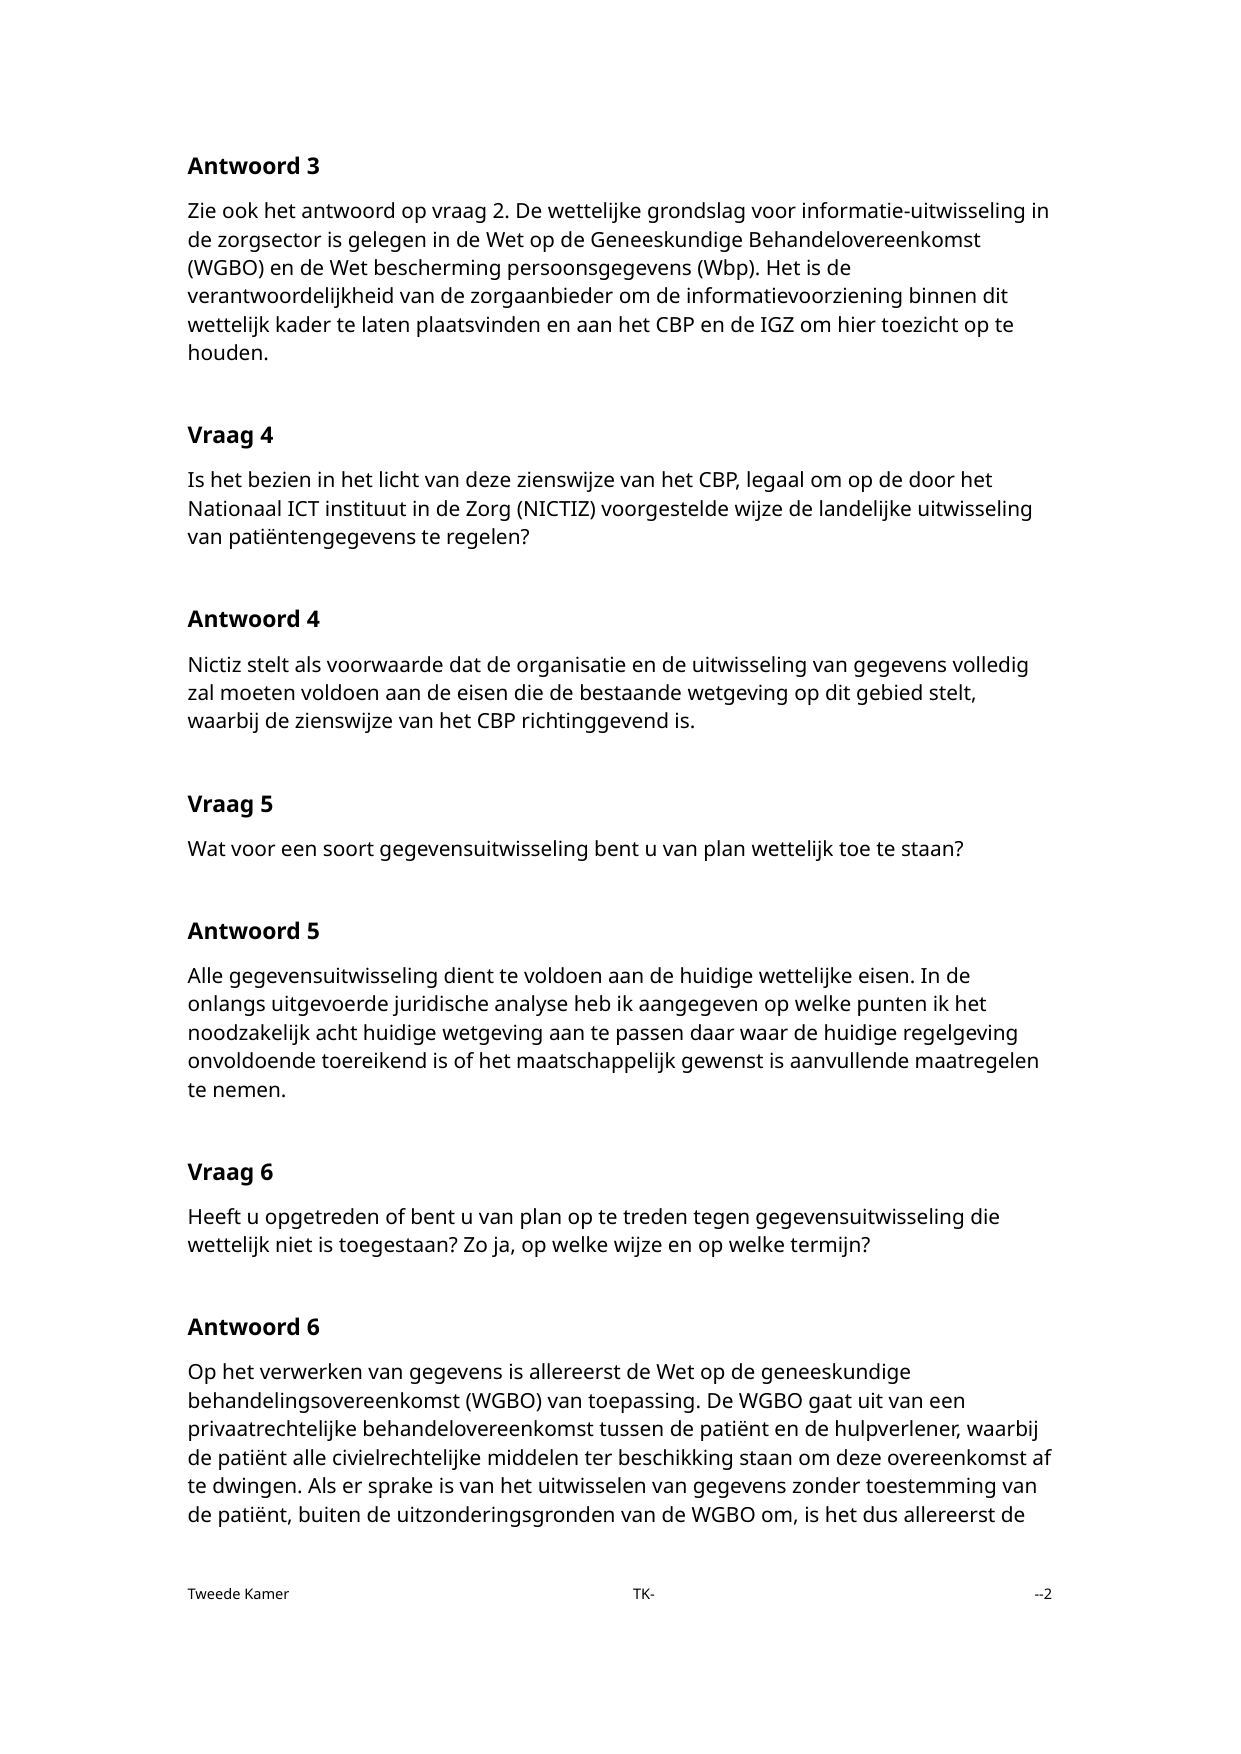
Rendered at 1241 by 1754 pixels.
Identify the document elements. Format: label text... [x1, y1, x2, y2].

text Is het bezien in het licht van deze zienswijze van het CBP, legaal om op de door het Nationaal ICT instituut in de Zorg (NICTIZ) voorgestelde wijze de landelijke uitwisseling van patiëntengegevens te regelen? [187, 466, 1053, 551]
subtitle Antwoord 6 [187, 1311, 1053, 1342]
text Heeft u opgetreden of bent u van plan op te treden tegen gegevensuitwisseling die wettelijk niet is toegestaan? Zo ja, op welke wijze en op welke termijn? [187, 1202, 1053, 1259]
subtitle Antwoord 3 [187, 150, 1053, 181]
subtitle Vraag 4 [187, 419, 1053, 451]
text Alle gegevensuitwisseling dient te voldoen aan de huidige wettelijke eisen. In de onlangs uitgevoerde juridische analyse heb ik aangegeven op welke punten ik het noodzakelijk acht huidige wetgeving aan te passen daar waar de huidige regelgeving onvoldoende toereikend is of het maatschappelijk gewenst is aanvullende maatregelen te nemen. [187, 961, 1053, 1103]
subtitle Antwoord 4 [187, 603, 1053, 635]
text Wat voor een soort gegevensuitwisseling bent u van plan wettelijk toe te staan? [187, 834, 1053, 862]
text Nictiz stelt als voorwaarde dat de organisatie en de uitwisseling van gegevens volledig zal moeten voldoen aan de eisen die de bestaande wetgeving op dit gebied stelt, waarbij de zienswijze van het CBP richtinggevend is. [187, 650, 1053, 735]
text Op het verwerken van gegevens is allereerst de Wet op de geneeskundige behandelingsovereenkomst (WGBO) van toepassing. De WGBO gaat uit van een privaatrechtelijke behandelovereenkomst tussen de patiënt en de hulpverlener, waarbij de patiënt alle civielrechtelijke middelen ter beschikking staan om deze overeenkomst af te dwingen. Als er sprake is van het uitwisselen van gegevens zonder toestemming van de patiënt, buiten de uitzonderingsgronden van de WGBO om, is het dus allereerst de [187, 1357, 1053, 1528]
subtitle Antwoord 5 [187, 915, 1053, 946]
subtitle Vraag 6 [187, 1156, 1053, 1187]
text Zie ook het antwoord op vraag 2. De wettelijke grondslag voor informatie-uitwisseling in de zorgsector is gelegen in de Wet op de Geneeskundige Behandelovereenkomst (WGBO) en de Wet bescherming persoonsgegevens (Wbp). Het is de verantwoordelijkheid van de zorgaanbieder om de informatievoorziening binnen dit wettelijk kader te laten plaatsvinden en aan het CBP en de IGZ om hier toezicht op te houden. [187, 196, 1053, 367]
subtitle Vraag 5 [187, 787, 1053, 819]
